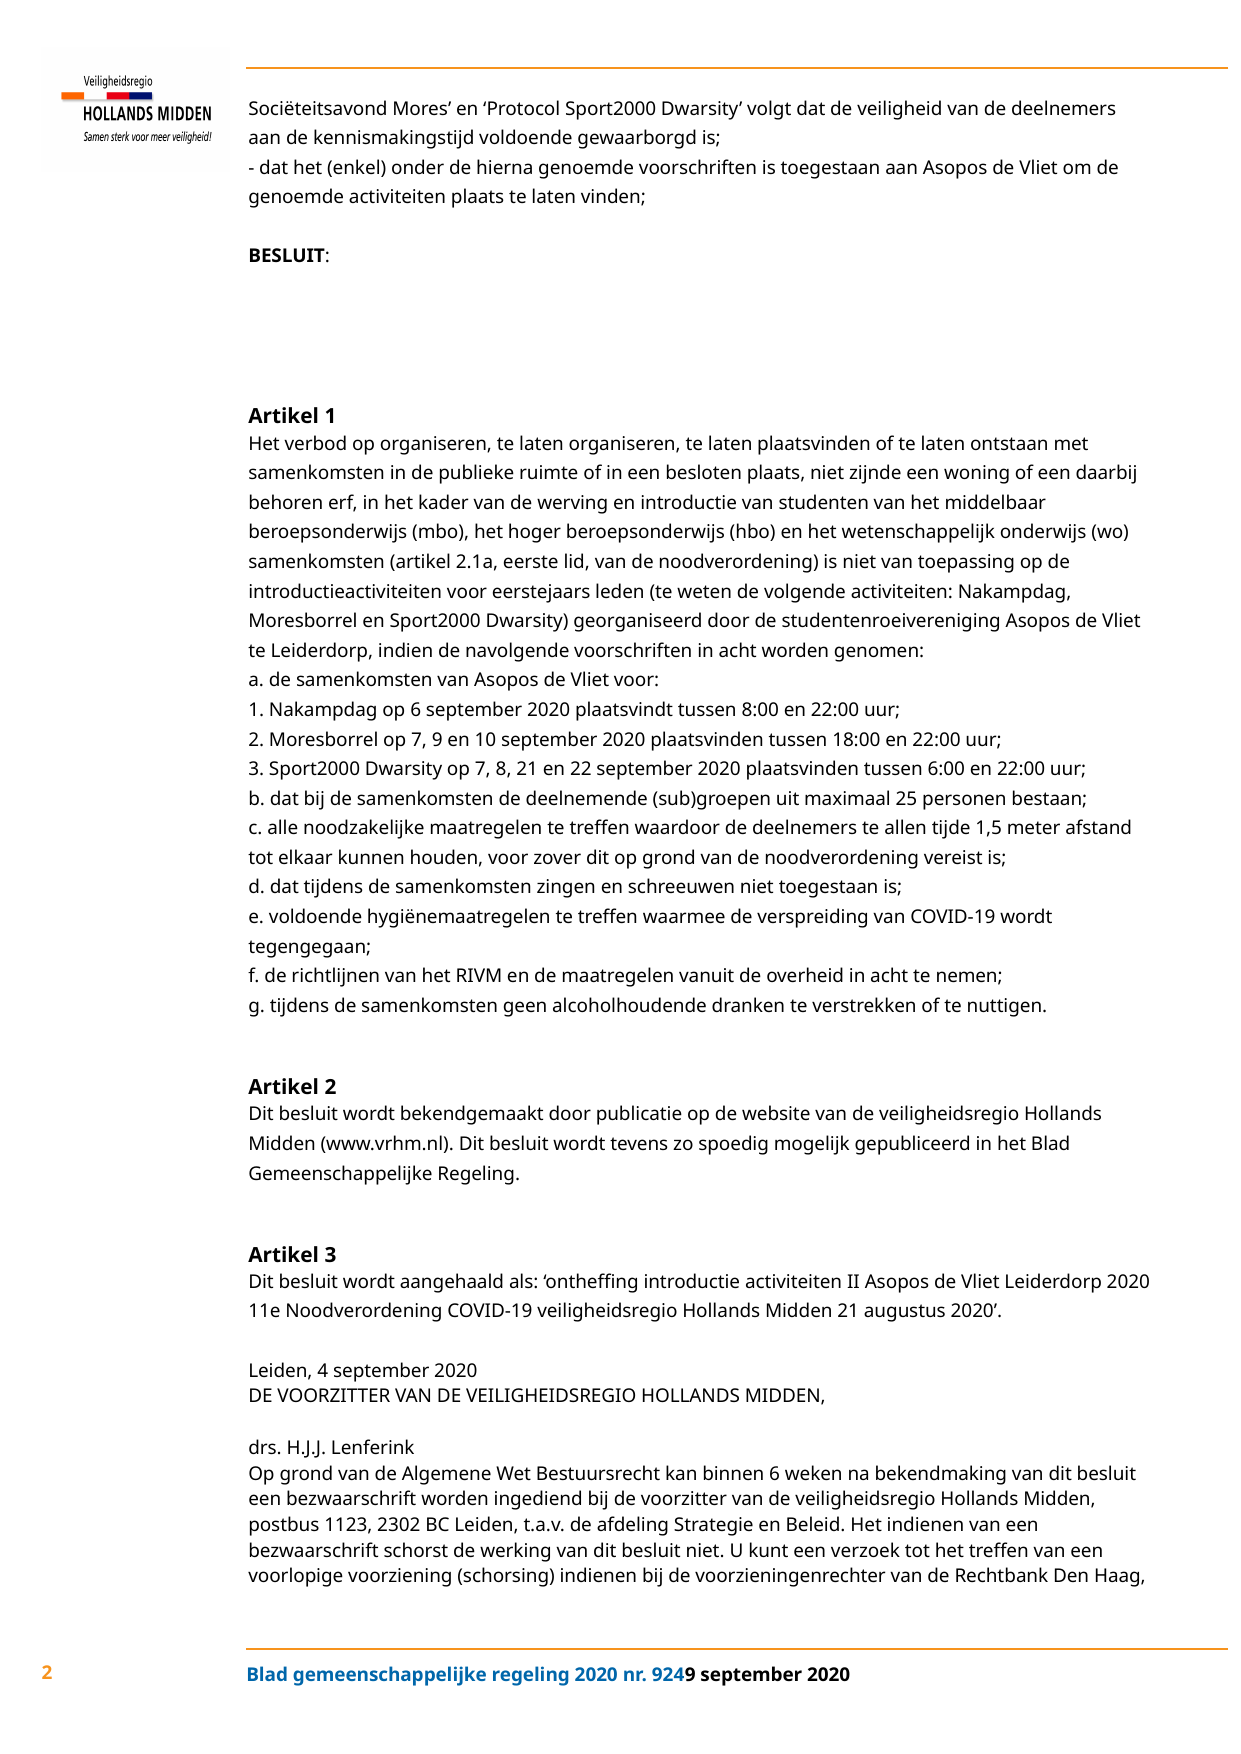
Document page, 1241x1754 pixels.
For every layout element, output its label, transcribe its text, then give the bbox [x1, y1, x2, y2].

text c. alle noodzakelijke maatregelen te treffen waardoor de deelnemers te allen tijde 1,5 meter afstand tot elkaar kunnen houden, voor zover dit op grond van de noodverordening vereist is; [248, 814, 1152, 870]
text Dit besluit wordt aangehaald als: ‘ontheffing introductie activiteiten II Asopos de Vliet Leiderdorp 2020 11e Noodverordening COVID-19 veiligheidsregio Hollands Midden 21 augustus 2020’. [248, 1268, 1152, 1323]
text b. dat bij de samenkomsten de deelnemende (sub)groepen uit maximaal 25 personen bestaan; [248, 785, 1152, 811]
text f. de richtlijnen van het RIVM en de maatregelen vanuit de overheid in acht te nemen; [248, 962, 1152, 988]
text drs. H.J.J. Lenferink [248, 1434, 1152, 1460]
text Sociëteitsavond Mores’ en ‘Protocol Sport2000 Dwarsity’ volgt dat de veiligheid van de deelnemers aan de kennismakingstijd voldoende gewaarborgd is; [248, 95, 1152, 150]
text 2. Moresborrel op 7, 9 en 10 september 2020 plaatsvinden tussen 18:00 en 22:00 uur; [248, 726, 1152, 752]
text Artikel 3 [248, 1240, 1152, 1268]
text g. tijdens de samenkomsten geen alcoholhoudende dranken te verstrekken of te nuttigen. [248, 992, 1152, 1018]
text 1. Nakampdag op 6 september 2020 plaatsvindt tussen 8:00 en 22:00 uur; [248, 696, 1152, 722]
text Op grond van de Algemene Wet Bestuursrecht kan binnen 6 weken na bekendmaking van dit besluit een bezwaarschrift worden ingediend bij de voorzitter van de veiligheidsregio Hollands Midden, postbus 1123, 2302 BC Leiden, t.a.v. de afdeling Strategie en Beleid. Het indienen van een bezwaarschrift schorst de werking van dit besluit niet. U kunt een verzoek tot het treffen van een voorlopige voorziening (schorsing) indienen bij de voorzieningenrechter van de Rechtbank Den Haag, [248, 1460, 1152, 1588]
text BESLUIT: [248, 243, 1152, 268]
text Dit besluit wordt bekendgemaakt door publicatie op de website van de veiligheidsregio Hollands Midden (www.vrhm.nl). Dit besluit wordt tevens zo spoedig mogelijk gepubliceerd in het Blad Gemeenschappelijke Regeling. [248, 1101, 1152, 1185]
text e. voldoende hygiënemaatregelen te treffen waarmee de verspreiding van COVID-19 wordt tegengegaan; [248, 903, 1152, 959]
text Artikel 1 [248, 402, 1152, 430]
picture [41, 47, 231, 172]
text Het verbod op organiseren, te laten organiseren, te laten plaatsvinden of te laten ontstaan met samenkomsten in de publieke ruimte of in een besloten plaats, niet zijnde een woning of een daarbij behoren erf, in het kader van de werving en introductie van studenten van het middelbaar beroepsonderwijs (mbo), het hoger beroepsonderwijs (hbo) en het wetenschappelijk onderwijs (wo) samenkomsten (artikel 2.1a, eerste lid, van de noodverordening) is niet van toepassing op de introductieactiviteiten voor eerstejaars leden (te weten de volgende activiteiten: Nakampdag, Moresborrel en Sport2000 Dwarsity) georganiseerd door de studentenroeivereniging Asopos de Vliet te Leiderdorp, indien de navolgende voorschriften in acht worden genomen: [248, 430, 1152, 663]
text a. de samenkomsten van Asopos de Vliet voor: [248, 667, 1152, 692]
text 3. Sport2000 Dwarsity op 7, 8, 21 en 22 september 2020 plaatsvinden tussen 6:00 en 22:00 uur; [248, 755, 1152, 781]
text DE VOORZITTER VAN DE VEILIGHEIDSREGIO HOLLANDS MIDDEN, [248, 1383, 1152, 1408]
text Artikel 2 [248, 1072, 1152, 1101]
text - dat het (enkel) onder de hierna genoemde voorschriften is toegestaan aan Asopos de Vliet om de genoemde activiteiten plaats te laten vinden; [248, 154, 1152, 209]
text Leiden, 4 september 2020 [248, 1357, 1152, 1383]
text d. dat tijdens de samenkomsten zingen en schreeuwen niet toegestaan is; [248, 874, 1152, 899]
